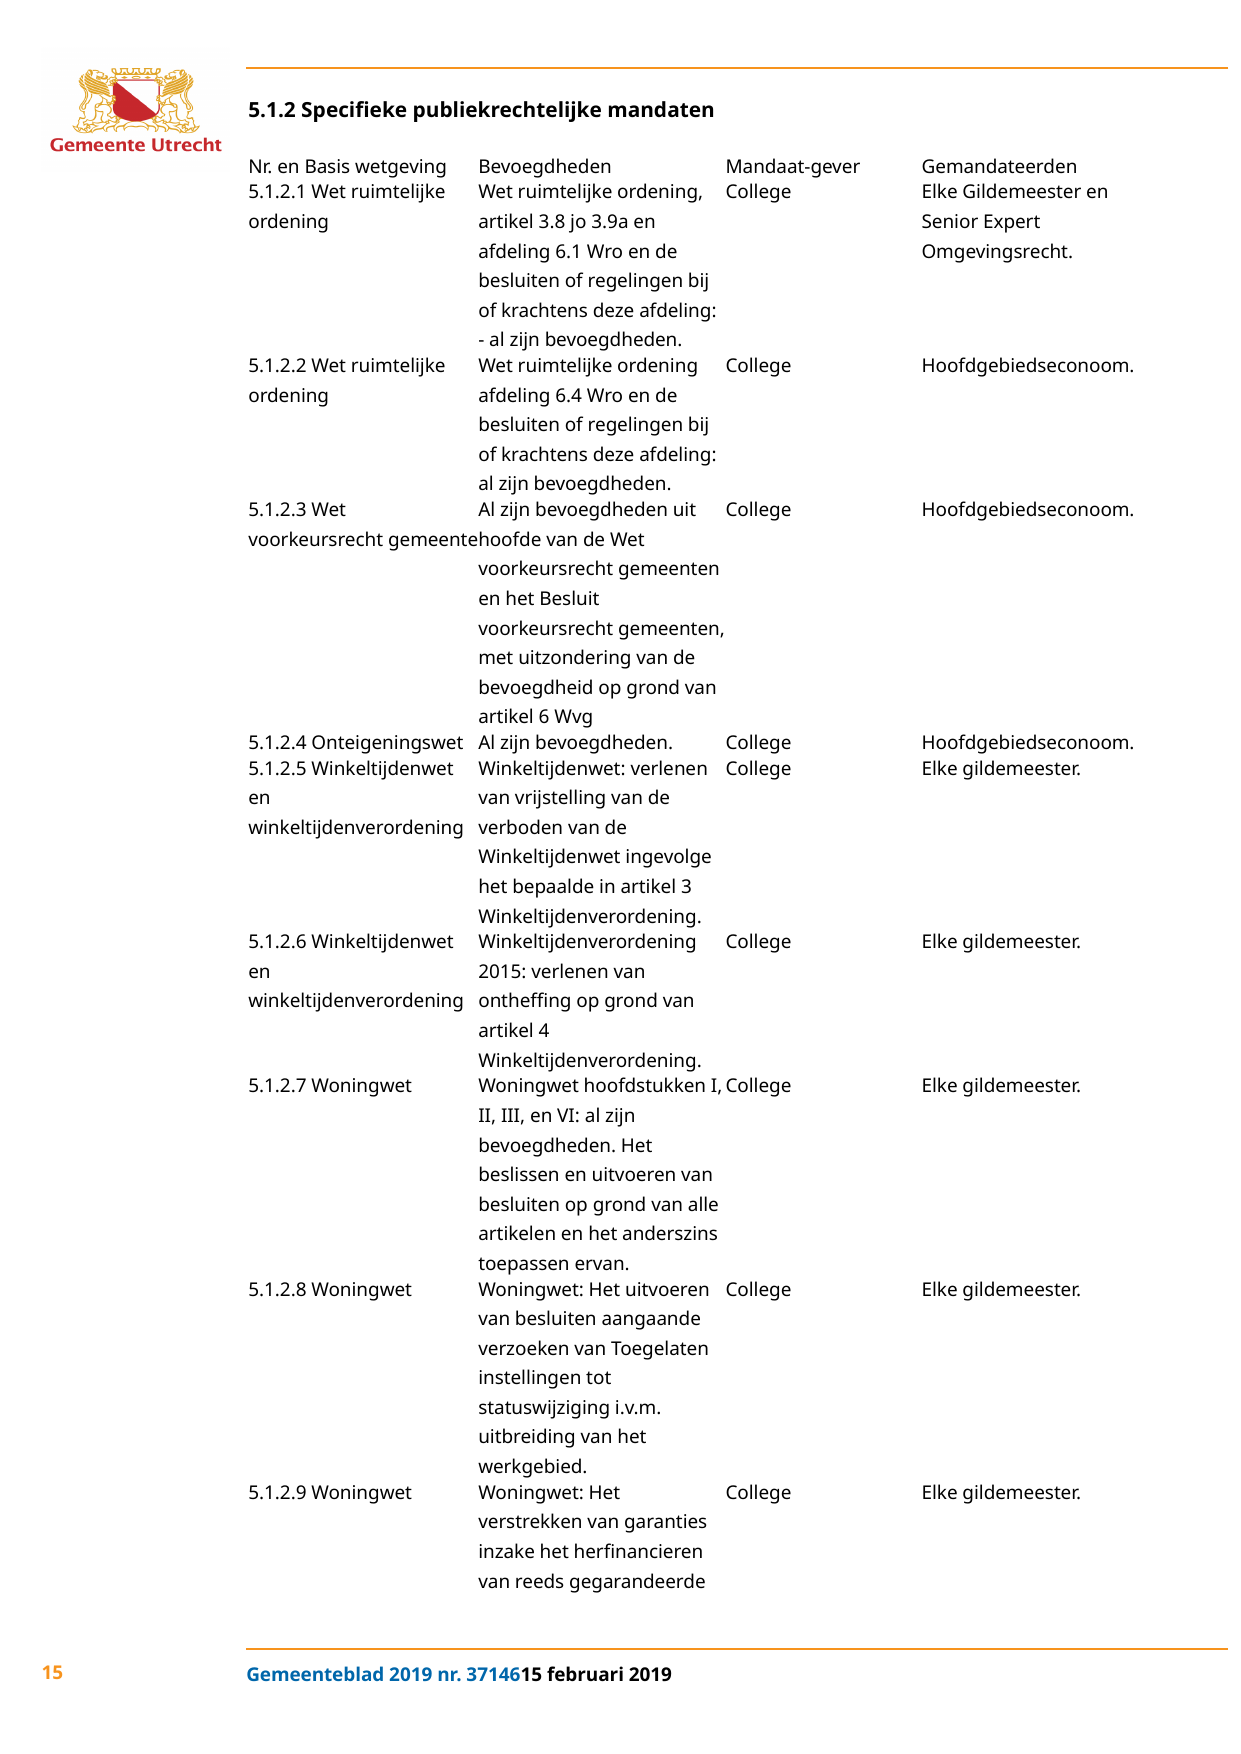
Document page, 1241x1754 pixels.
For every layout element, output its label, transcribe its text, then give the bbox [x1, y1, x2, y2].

table_cell Wet ruimtelijke ordening, artikel 3.8 jo 3.9a en afdeling 6.1 Wro en de besluiten of regelingen bij of krachtens deze afdeling: - al zijn bevoegdheden. [478, 179, 725, 352]
table_cell Al zijn bevoegdheden uit hoofde van de Wet voorkeursrecht gemeenten en het Besluit voorkeursrecht gemeenten, met uitzondering van de bevoegdheid op grond van artikel 6 Wvg [478, 496, 725, 729]
table_cell Elke gildemeester. [921, 755, 1152, 928]
table_cell College [725, 496, 921, 729]
table_cell College [725, 352, 921, 496]
table_cell College [725, 1479, 921, 1593]
text 5.1.2 Specifieke publiekrechtelijke mandaten [248, 95, 1152, 123]
table_cell 5.1.2.5 Winkeltijdenwet en winkeltijdenverordening [248, 755, 478, 928]
table_cell College [725, 929, 921, 1073]
table_cell 5.1.2.9 Woningwet [248, 1479, 478, 1593]
table_cell Woningwet hoofdstukken I, II, III, en VI: al zijn bevoegdheden. Het beslissen en uitvoeren van besluiten op grond van alle artikelen en het anderszins toepassen ervan. [478, 1073, 725, 1276]
table_header Gemandateerden [921, 153, 1152, 179]
table_cell Hoofdgebiedseconoom. [921, 352, 1152, 496]
table_cell Elke gildemeester. [921, 1073, 1152, 1276]
table_cell College [725, 729, 921, 755]
table_cell 5.1.2.2 Wet ruimtelijke ordening [248, 352, 478, 496]
table_header Bevoegdheden [478, 153, 725, 179]
table_cell Woningwet: Het uitvoeren van besluiten aangaande verzoeken van Toegelaten instellingen tot statuswijziging i.v.m. uitbreiding van het werkgebied. [478, 1276, 725, 1479]
table_cell 5.1.2.8 Woningwet [248, 1276, 478, 1479]
table_cell College [725, 1073, 921, 1276]
table_cell Elke gildemeester. [921, 1276, 1152, 1479]
table_cell Al zijn bevoegdheden. [478, 729, 725, 755]
table_cell 5.1.2.6 Winkeltijdenwet en winkeltijdenverordening [248, 929, 478, 1073]
table_cell Elke Gildemeester en Senior Expert Omgevingsrecht. [921, 179, 1152, 352]
table_header Nr. en Basis wetgeving [248, 153, 478, 179]
picture [41, 47, 231, 172]
table_header Mandaat-gever [725, 153, 921, 179]
table_cell 5.1.2.3 Wet voorkeursrecht gemeente [248, 496, 478, 729]
table_cell Winkeltijdenverordening 2015: verlenen van ontheffing op grond van artikel 4 Winkeltijdenverordening. [478, 929, 725, 1073]
table_cell Hoofdgebiedseconoom. [921, 729, 1152, 755]
table_cell College [725, 1276, 921, 1479]
table_cell Hoofdgebiedseconoom. [921, 496, 1152, 729]
table_cell College [725, 179, 921, 352]
table_cell 5.1.2.1 Wet ruimtelijke ordening [248, 179, 478, 352]
table_cell Woningwet: Het verstrekken van garanties inzake het herfinancieren van reeds gegarandeerde [478, 1479, 725, 1593]
table_cell 5.1.2.4 Onteigeningswet [248, 729, 478, 755]
table_cell Winkeltijdenwet: verlenen van vrijstelling van de verboden van de Winkeltijdenwet ingevolge het bepaalde in artikel 3 Winkeltijdenverordening. [478, 755, 725, 928]
table_cell 5.1.2.7 Woningwet [248, 1073, 478, 1276]
table_cell Elke gildemeester. [921, 929, 1152, 1073]
table_cell College [725, 755, 921, 928]
table_cell Elke gildemeester. [921, 1479, 1152, 1593]
table_cell Wet ruimtelijke ordening afdeling 6.4 Wro en de besluiten of regelingen bij of krachtens deze afdeling: al zijn bevoegdheden. [478, 352, 725, 496]
